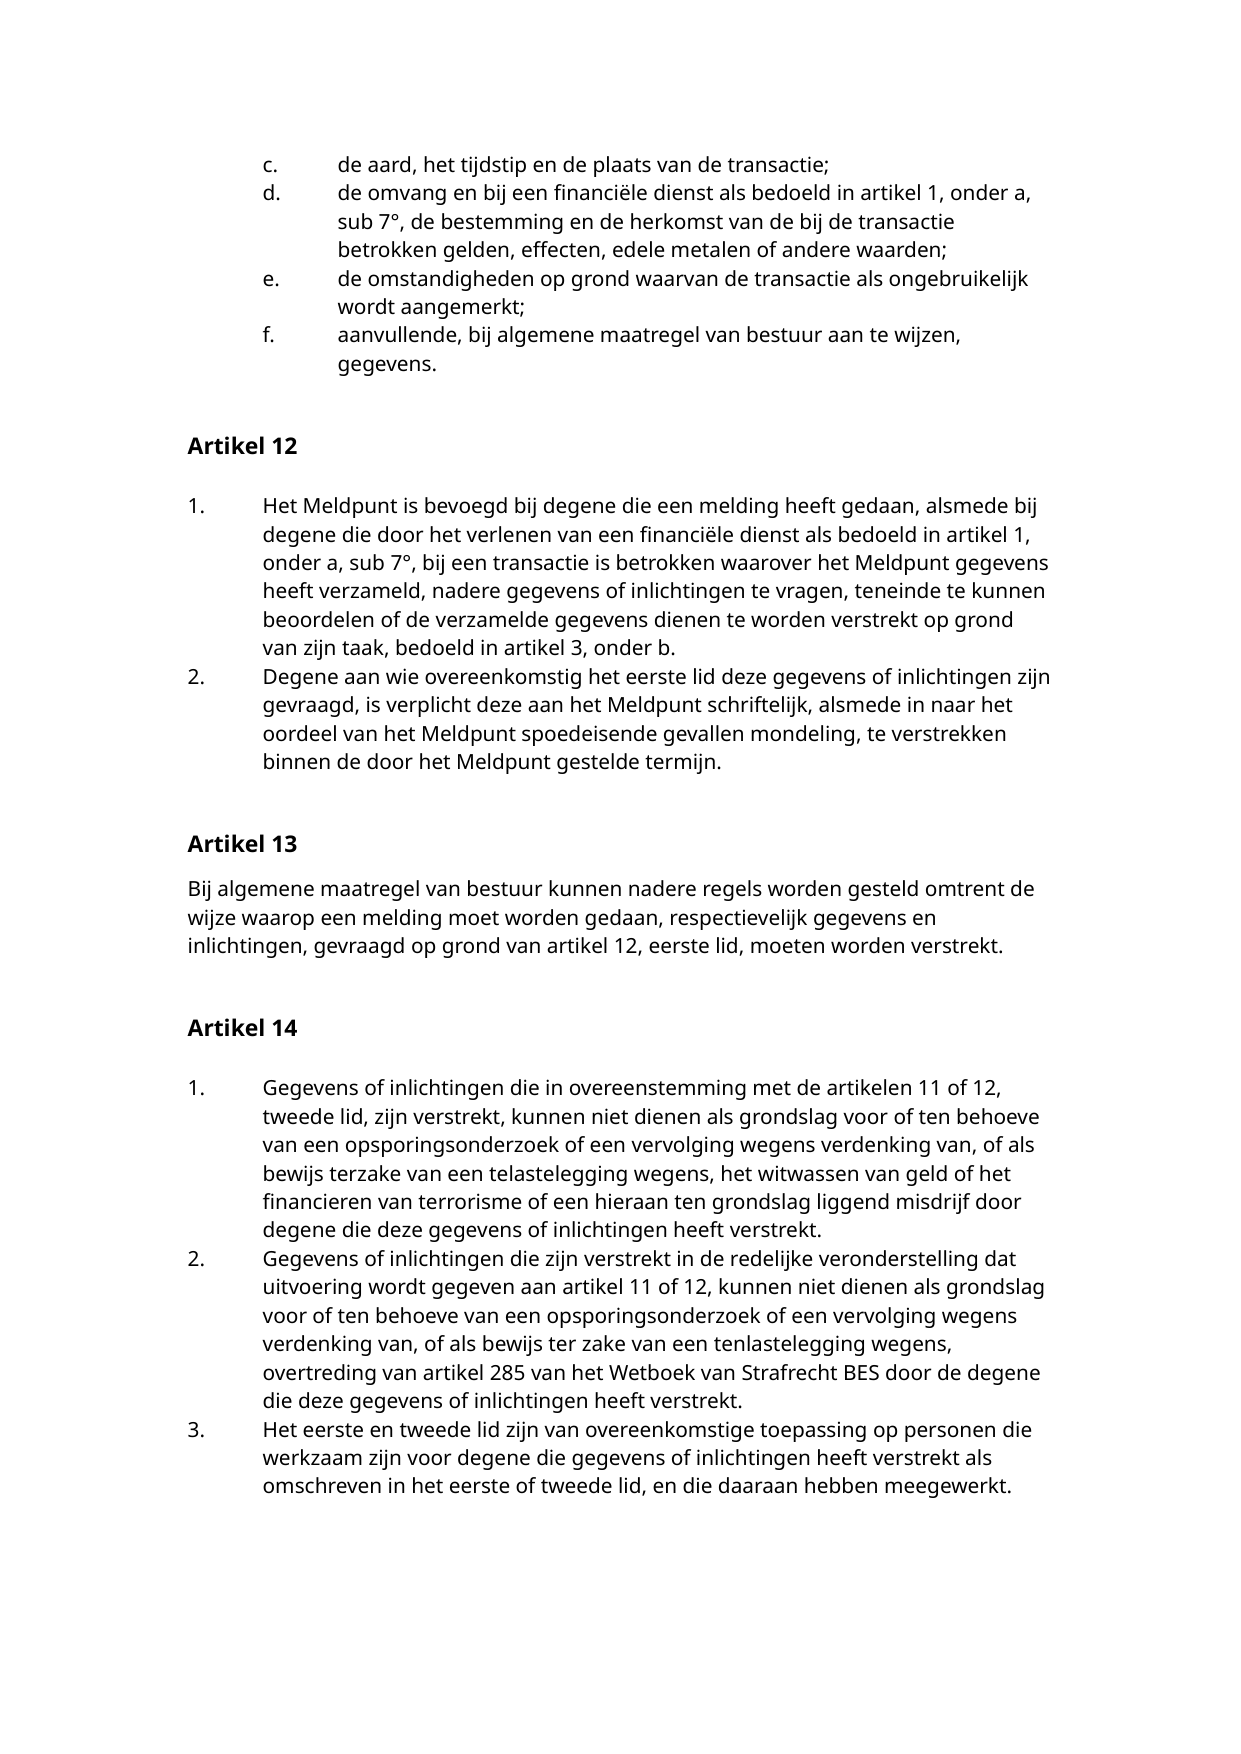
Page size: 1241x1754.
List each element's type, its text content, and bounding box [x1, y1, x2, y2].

subtitle Artikel 12 [187, 430, 1053, 461]
list Gegevens of inlichtingen die zijn verstrekt in de redelijke veronderstelling dat uitvoering wordt gegeven aan artikel 11 of 12, kunnen niet dienen als grondslag voor of ten behoeve van een opsporingsonderzoek of een vervolging wegens verdenking van, of als bewijs ter zake van een tenlastelegging wegens, overtreding van artikel 285 van het Wetboek van Strafrecht BES door de degene die deze gegevens of inlichtingen heeft verstrekt. [187, 1244, 1053, 1415]
subtitle Artikel 14 [187, 1012, 1053, 1043]
text Bij algemene maatregel van bestuur kunnen nadere regels worden gesteld omtrent de wijze waarop een melding moet worden gedaan, respectievelijk gegevens en inlichtingen, gevraagd op grond van artikel 12, eerste lid, moeten worden verstrekt. [187, 874, 1053, 960]
list de aard, het tijdstip en de plaats van de transactie; [262, 150, 1053, 178]
list de omstandigheden op grond waarvan de transactie als ongebruikelijk wordt aangemerkt; [262, 264, 1053, 321]
list Het Meldpunt is bevoegd bij degene die een melding heeft gedaan, alsmede bij degene die door het verlenen van een financiële dienst als bedoeld in artikel 1, onder a, sub 7°, bij een transactie is betrokken waarover het Meldpunt gegevens heeft verzameld, nadere gegevens of inlichtingen te vragen, teneinde te kunnen beoordelen of de verzamelde gegevens dienen te worden verstrekt op grond van zijn taak, bedoeld in artikel 3, onder b. [187, 491, 1053, 662]
list Degene aan wie overeenkomstig het eerste lid deze gegevens of inlichtingen zijn gevraagd, is verplicht deze aan het Meldpunt schriftelijk, alsmede in naar het oordeel van het Meldpunt spoedeisende gevallen mondeling, te verstrekken binnen de door het Meldpunt gestelde termijn. [187, 662, 1053, 776]
list Gegevens of inlichtingen die in overeenstemming met de artikelen 11 of 12, tweede lid, zijn verstrekt, kunnen niet dienen als grondslag voor of ten behoeve van een opsporingsonderzoek of een vervolging wegens verdenking van, of als bewijs terzake van een telastelegging wegens, het witwassen van geld of het financieren van terrorisme of een hieraan ten grondslag liggend misdrijf door degene die deze gegevens of inlichtingen heeft verstrekt. [187, 1073, 1053, 1244]
list de omvang en bij een financiële dienst als bedoeld in artikel 1, onder a, sub 7°, de bestemming en de herkomst van de bij de transactie betrokken gelden, effecten, edele metalen of andere waarden; [262, 178, 1053, 264]
subtitle Artikel 13 [187, 828, 1053, 859]
list aanvullende, bij algemene maatregel van bestuur aan te wijzen, gegevens. [262, 321, 1053, 377]
list Het eerste en tweede lid zijn van overeenkomstige toepassing op personen die werkzaam zijn voor degene die gegevens of inlichtingen heeft verstrekt als omschreven in het eerste of tweede lid, en die daaraan hebben meegewerkt. [187, 1415, 1053, 1500]
